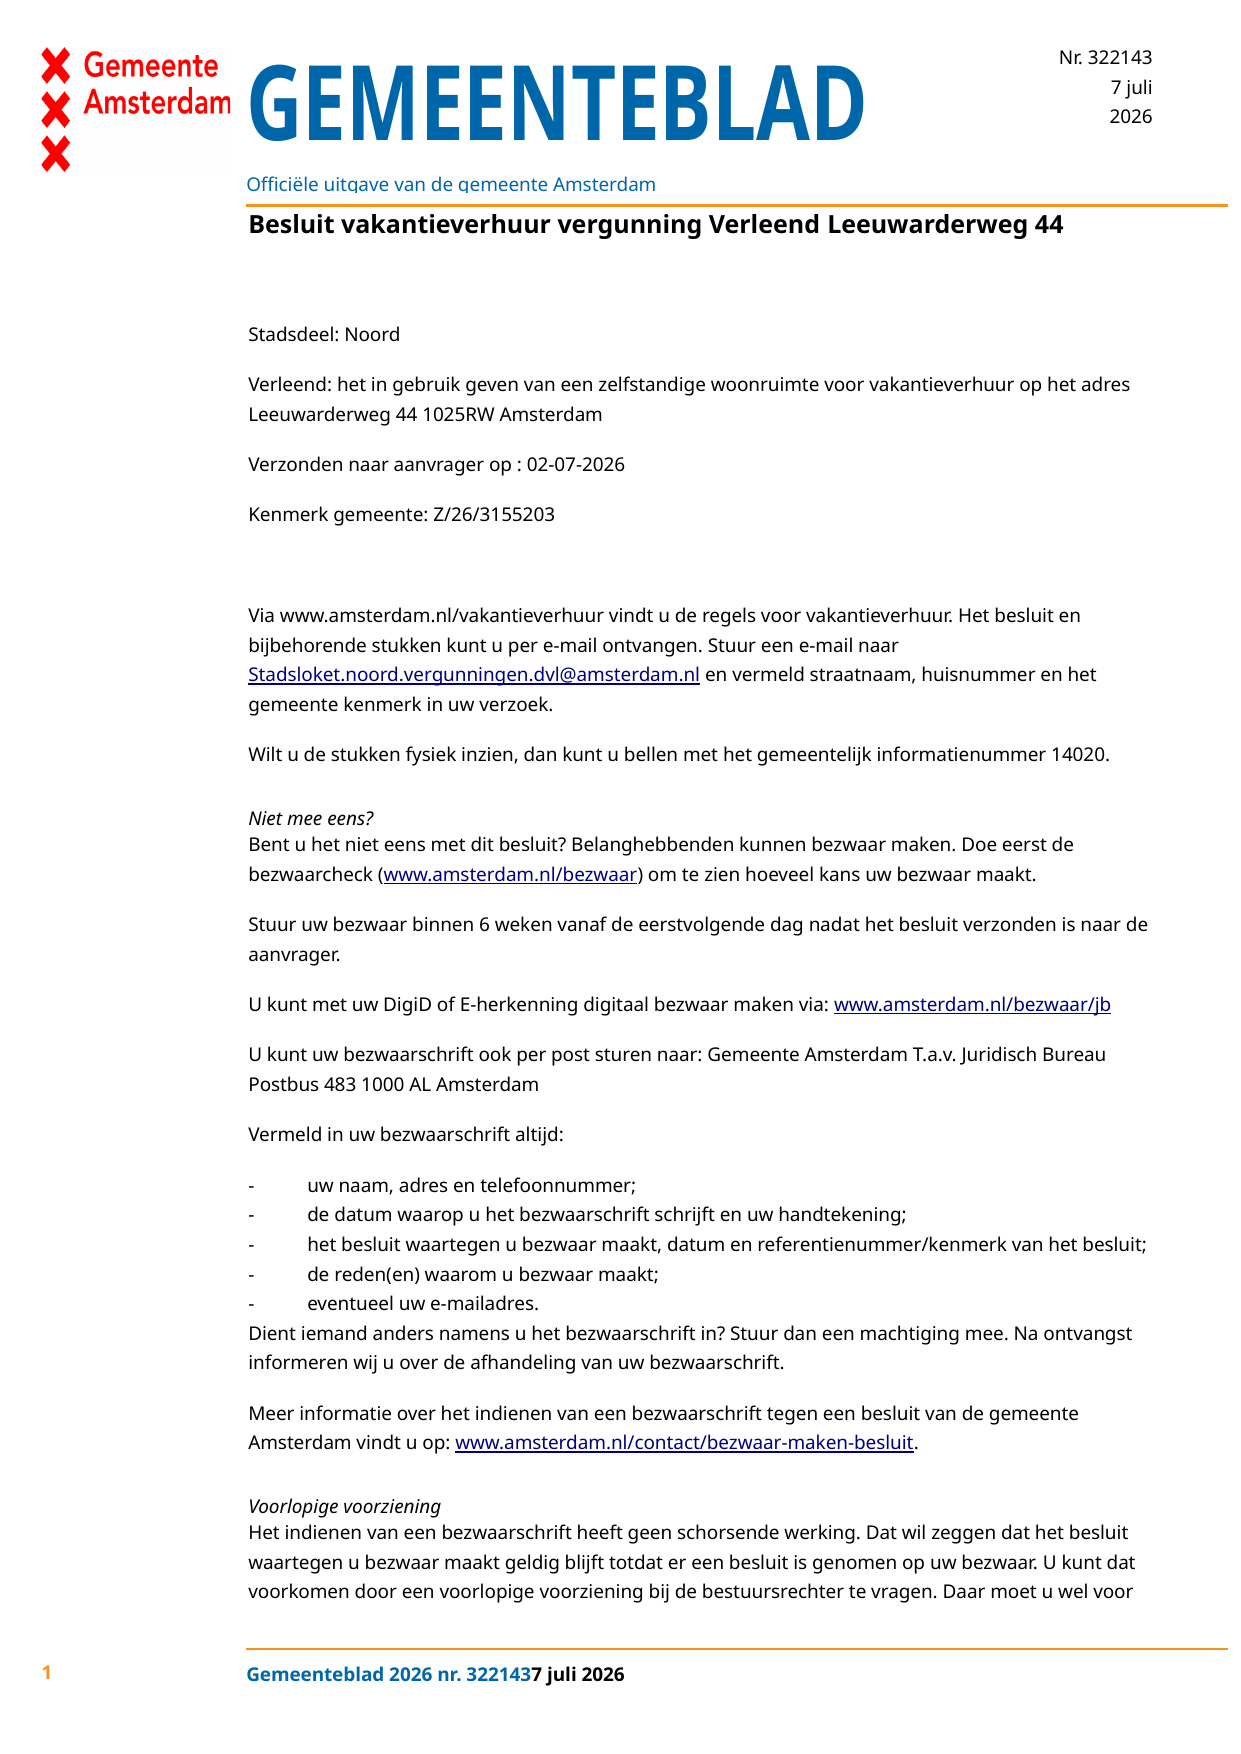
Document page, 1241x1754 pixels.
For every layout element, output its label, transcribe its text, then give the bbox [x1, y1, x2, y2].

picture [41, 47, 231, 172]
text Meer informatie over het indienen van een bezwaarschrift tegen een besluit van de gemeente Amsterdam vindt u op: www.amsterdam.nl/contact/bezwaar-maken-besluit. [248, 1400, 1152, 1455]
text Dient iemand anders namens u het bezwaarschrift in? Stuur dan een machtiging mee. Na ontvangst informeren wij u over de afhandeling van uw bezwaarschrift. [248, 1320, 1152, 1375]
text Verleend: het in gebruik geven van een zelfstandige woonruimte voor vakantieverhuur op het adres Leeuwarderweg 44 1025RW Amsterdam [248, 371, 1152, 426]
text U kunt met uw DigiD of E-herkenning digitaal bezwaar maken via: www.amsterdam.nl/bezwaar/jb [248, 991, 1152, 1017]
list eventueel uw e-mailadres. [248, 1290, 1152, 1316]
list de reden(en) waarom u bezwaar maakt; [248, 1261, 1152, 1287]
text Voorlopige voorziening [248, 1493, 1152, 1519]
list uw naam, adres en telefoonnummer; [248, 1172, 1152, 1198]
text Stadsdeel: Noord [248, 321, 1152, 346]
text Kenmerk gemeente: Z/26/3155203 [248, 502, 1152, 527]
text Stuur uw bezwaar binnen 6 weken vanaf de eerstvolgende dag nadat het besluit verzonden is naar de aanvrager. [248, 911, 1152, 967]
text U kunt uw bezwaarschrift ook per post sturen naar: Gemeente Amsterdam T.a.v. Juridisch Bureau Postbus 483 1000 AL Amsterdam [248, 1042, 1152, 1097]
list het besluit waartegen u bezwaar maakt, datum en referentienummer/kenmerk van het besluit; [248, 1231, 1152, 1257]
list de datum waarop u het bezwaarschrift schrijft en uw handtekening; [248, 1202, 1152, 1227]
text Het indienen van een bezwaarschrift heeft geen schorsende werking. Dat wil zeggen dat het besluit waartegen u bezwaar maakt geldig blijft totdat er een besluit is genomen op uw bezwaar. U kunt dat voorkomen door een voorlopige voorziening bij de bestuursrechter te vragen. Daar moet u wel voor [248, 1519, 1152, 1604]
text Wilt u de stukken fysiek inzien, dan kunt u bellen met het gemeentelijk informatienummer 14020. [248, 742, 1152, 767]
text Verzonden naar aanvrager op : 02-07-2026 [248, 451, 1152, 477]
text Vermeld in uw bezwaarschrift altijd: [248, 1122, 1152, 1147]
text Via www.amsterdam.nl/vakantieverhuur vindt u de regels voor vakantieverhuur. Het besluit en bijbehorende stukken kunt u per e-mail ontvangen. Stuur een e-mail naar Stadsloket.noord.vergunningen.dvl@amsterdam.nl en vermeld straatnaam, huisnummer en het gemeente kenmerk in uw verzoek. [248, 602, 1152, 717]
text Besluit vakantieverhuur vergunning Verleend Leeuwarderweg 44 [248, 207, 1152, 241]
text Niet mee eens? [248, 806, 1152, 831]
text Bent u het niet eens met dit besluit? Belanghebbenden kunnen bezwaar maken. Doe eerst de bezwaarcheck (www.amsterdam.nl/bezwaar) om te zien hoeveel kans uw bezwaar maakt. [248, 831, 1152, 887]
